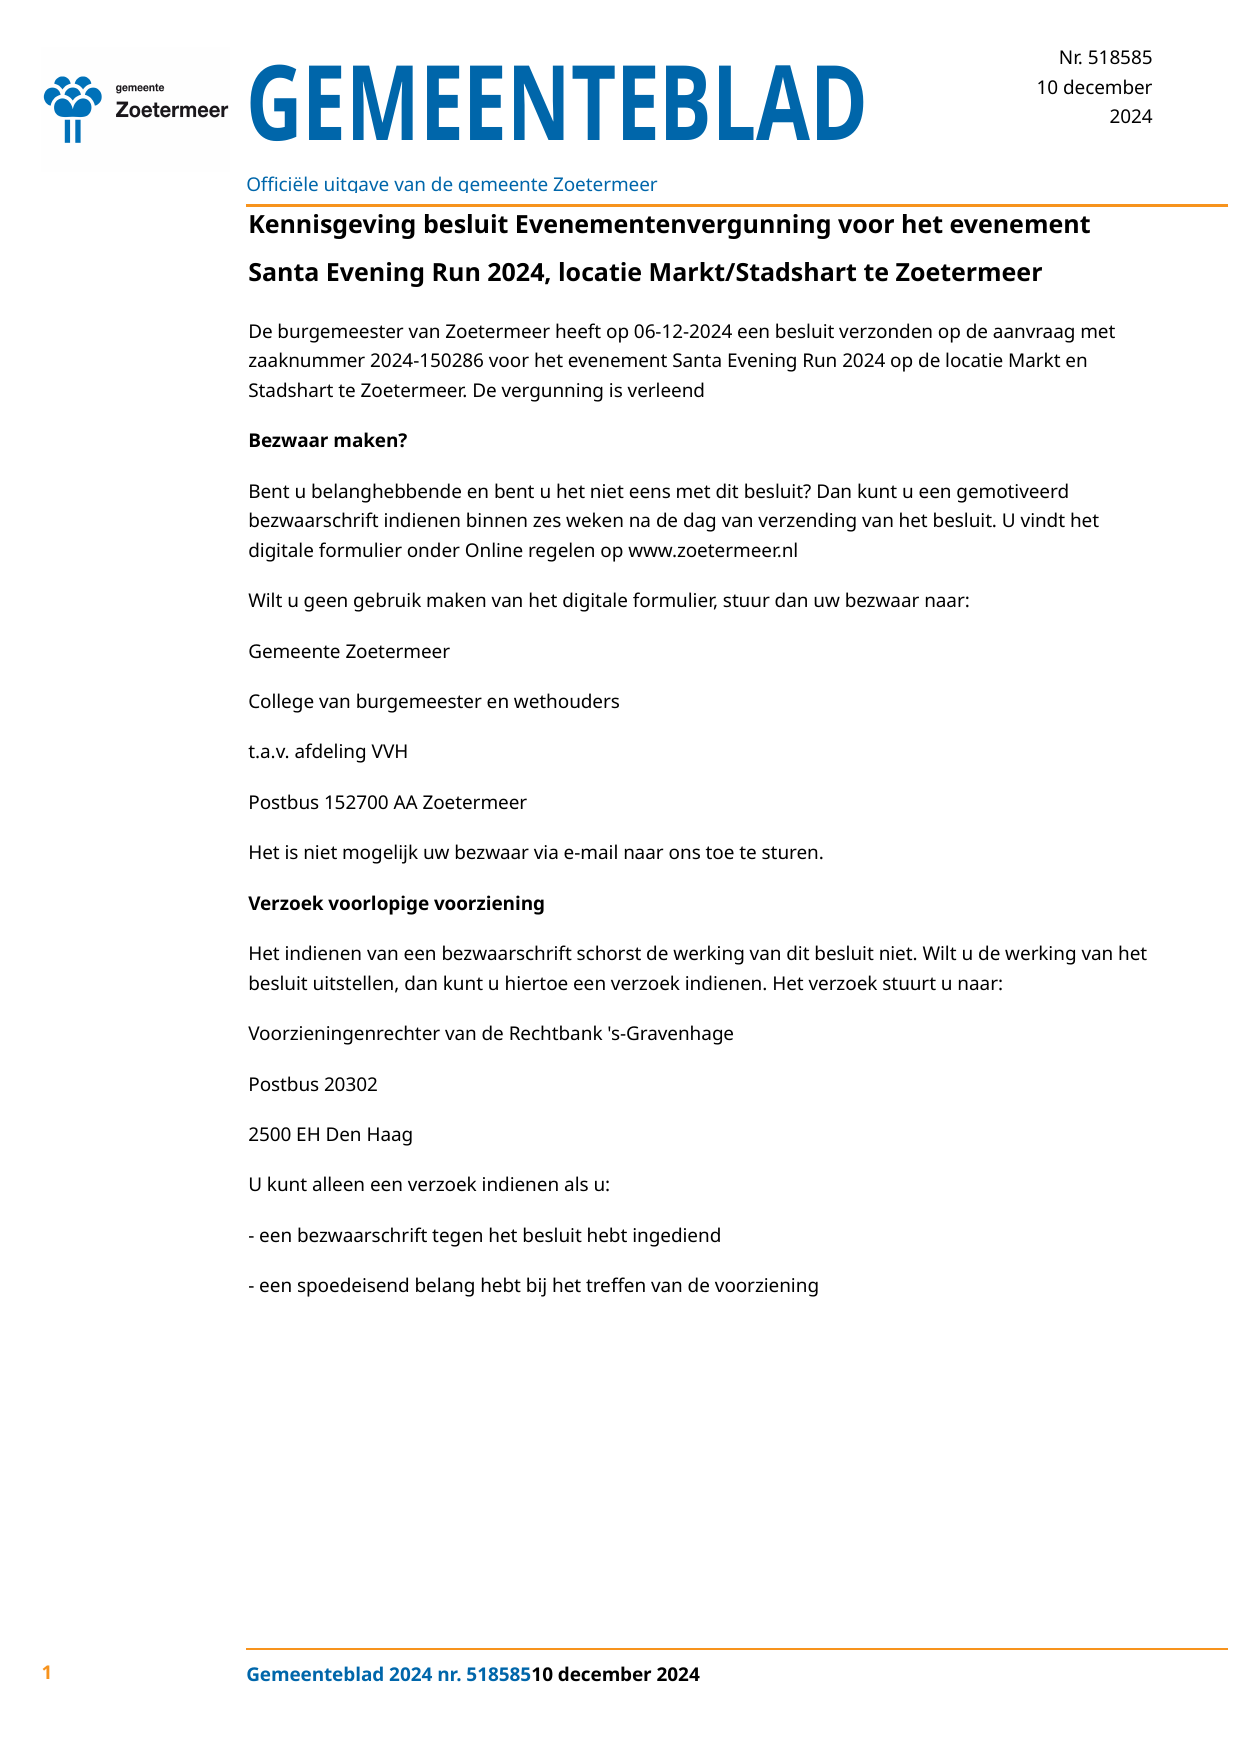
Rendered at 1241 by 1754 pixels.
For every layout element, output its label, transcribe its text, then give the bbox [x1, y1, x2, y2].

text Voorzieningenrechter van de Rechtbank 's-Gravenhage [248, 1020, 1152, 1046]
text Gemeente Zoetermeer [248, 638, 1152, 664]
text Bent u belanghebbende en bent u het niet eens met dit besluit? Dan kunt u een gemotiveerd bezwaarschrift indienen binnen zes weken na de dag van verzending van het besluit. U vindt het digitale formulier onder Online regelen op www.zoetermeer.nl [248, 478, 1152, 563]
text Kennisgeving besluit Evenementenvergunning voor het evenement Santa Evening Run 2024, locatie Markt/Stadshart te Zoetermeer [248, 207, 1152, 288]
text Verzoek voorlopige voorziening [248, 890, 1152, 916]
text College van burgemeester en wethouders [248, 688, 1152, 714]
text Bezwaar maken? [248, 427, 1152, 453]
text U kunt alleen een verzoek indienen als u: [248, 1172, 1152, 1197]
text - een spoedeisend belang hebt bij het treffen van de voorziening [248, 1272, 1152, 1298]
text Postbus 20302 [248, 1071, 1152, 1097]
text 2500 EH Den Haag [248, 1121, 1152, 1147]
text Het indienen van een bezwaarschrift schorst de werking van dit besluit niet. Wilt u de werking van het besluit uitstellen, dan kunt u hiertoe een verzoek indienen. Het verzoek stuurt u naar: [248, 940, 1152, 996]
text t.a.v. afdeling VVH [248, 739, 1152, 764]
picture [41, 47, 231, 172]
text Het is niet mogelijk uw bezwaar via e-mail naar ons toe te sturen. [248, 839, 1152, 865]
text Postbus 152700 AA Zoetermeer [248, 789, 1152, 815]
text - een bezwaarschrift tegen het besluit hebt ingediend [248, 1222, 1152, 1248]
text De burgemeester van Zoetermeer heeft op 06-12-2024 een besluit verzonden op de aanvraag met zaaknummer 2024-150286 voor het evenement Santa Evening Run 2024 op de locatie Markt en Stadshart te Zoetermeer. De vergunning is verleend [248, 318, 1152, 403]
text Wilt u geen gebruik maken van het digitale formulier, stuur dan uw bezwaar naar: [248, 587, 1152, 613]
